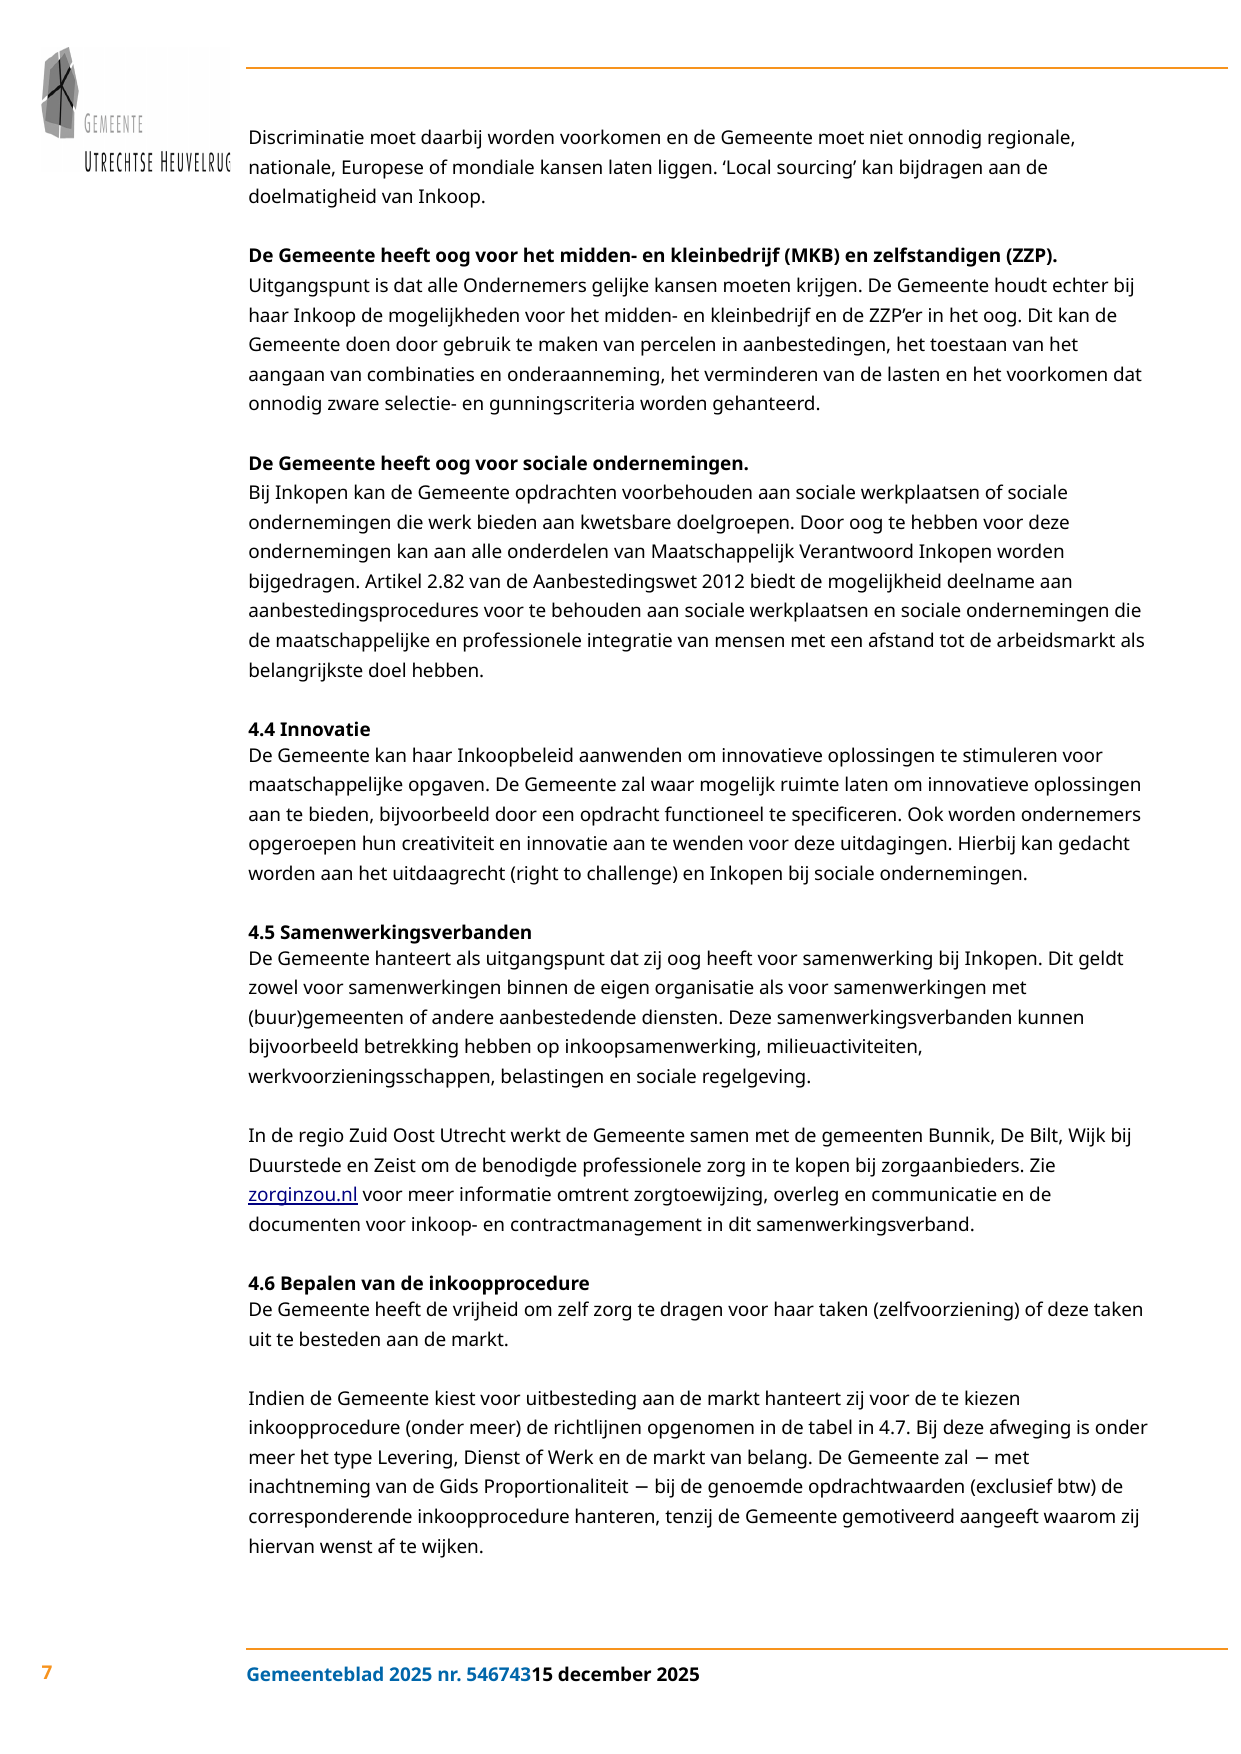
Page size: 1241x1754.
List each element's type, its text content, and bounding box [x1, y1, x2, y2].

text De Gemeente heeft oog voor het midden- en kleinbedrijf (MKB) en zelfstandigen (ZZP). [248, 243, 1152, 268]
text Discriminatie moet daarbij worden voorkomen en de Gemeente moet niet onnodig regionale, nationale, Europese of mondiale kansen laten liggen. ‘Local sourcing’ kan bijdragen aan de doelmatigheid van Inkoop. [248, 124, 1152, 209]
text 4.4 Innovatie [248, 716, 1152, 742]
text De Gemeente hanteert als uitgangspunt dat zij oog heeft voor samenwerking bij Inkopen. Dit geldt zowel voor samenwerkingen binnen de eigen organisatie als voor samenwerkingen met (buur)gemeenten of andere aanbestedende diensten. Deze samenwerkingsverbanden kunnen bijvoorbeeld betrekking hebben op inkoopsamenwerking, milieuactiviteiten, werkvoorzieningsschappen, belastingen en sociale regelgeving. [248, 945, 1152, 1089]
text 4.6 Bepalen van de inkoopprocedure [248, 1270, 1152, 1296]
text Indien de Gemeente kiest voor uitbesteding aan de markt hanteert zij voor de te kiezen inkoopprocedure (onder meer) de richtlijnen opgenomen in de tabel in 4.7. Bij deze afweging is onder meer het type Levering, Dienst of Werk en de markt van belang. De Gemeente zal − met inachtneming van de Gids Proportionaliteit − bij de genoemde opdrachtwaarden (exclusief btw) de corresponderende inkoopprocedure hanteren, tenzij de Gemeente gemotiveerd aangeeft waarom zij hiervan wenst af te wijken. [248, 1385, 1152, 1558]
text Uitgangspunt is dat alle Ondernemers gelijke kansen moeten krijgen. De Gemeente houdt echter bij haar Inkoop de mogelijkheden voor het midden- en kleinbedrijf en de ZZP’er in het oog. Dit kan de Gemeente doen door gebruik te maken van percelen in aanbestedingen, het toestaan van het aangaan van combinaties en onderaanneming, het verminderen van de lasten en het voorkomen dat onnodig zware selectie- en gunningscriteria worden gehanteerd. [248, 272, 1152, 416]
text De Gemeente heeft oog voor sociale ondernemingen. [248, 450, 1152, 476]
text De Gemeente kan haar Inkoopbeleid aanwenden om innovatieve oplossingen te stimuleren voor maatschappelijke opgaven. De Gemeente zal waar mogelijk ruimte laten om innovatieve oplossingen aan te bieden, bijvoorbeeld door een opdracht functioneel te specificeren. Ook worden ondernemers opgeroepen hun creativiteit en innovatie aan te wenden voor deze uitdagingen. Hierbij kan gedacht worden aan het uitdaagrecht (right to challenge) en Inkopen bij sociale ondernemingen. [248, 742, 1152, 886]
picture [41, 47, 231, 172]
text In de regio Zuid Oost Utrecht werkt de Gemeente samen met de gemeenten Bunnik, De Bilt, Wijk bij Duurstede en Zeist om de benodigde professionele zorg in te kopen bij zorgaanbieders. Zie zorginzou.nl voor meer informatie omtrent zorgtoewijzing, overleg en communicatie en de documenten voor inkoop- en contractmanagement in dit samenwerkingsverband. [248, 1122, 1152, 1237]
text 4.5 Samenwerkingsverbanden [248, 919, 1152, 945]
text De Gemeente heeft de vrijheid om zelf zorg te dragen voor haar taken (zelfvoorziening) of deze taken uit te besteden aan de markt. [248, 1296, 1152, 1351]
text Bij Inkopen kan de Gemeente opdrachten voorbehouden aan sociale werkplaatsen of sociale ondernemingen die werk bieden aan kwetsbare doelgroepen. Door oog te hebben voor deze ondernemingen kan aan alle onderdelen van Maatschappelijk Verantwoord Inkopen worden bijgedragen. Artikel 2.82 van de Aanbestedingswet 2012 biedt de mogelijkheid deelname aan aanbestedingsprocedures voor te behouden aan sociale werkplaatsen en sociale ondernemingen die de maatschappelijke en professionele integratie van mensen met een afstand tot de arbeidsmarkt als belangrijkste doel hebben. [248, 479, 1152, 683]
